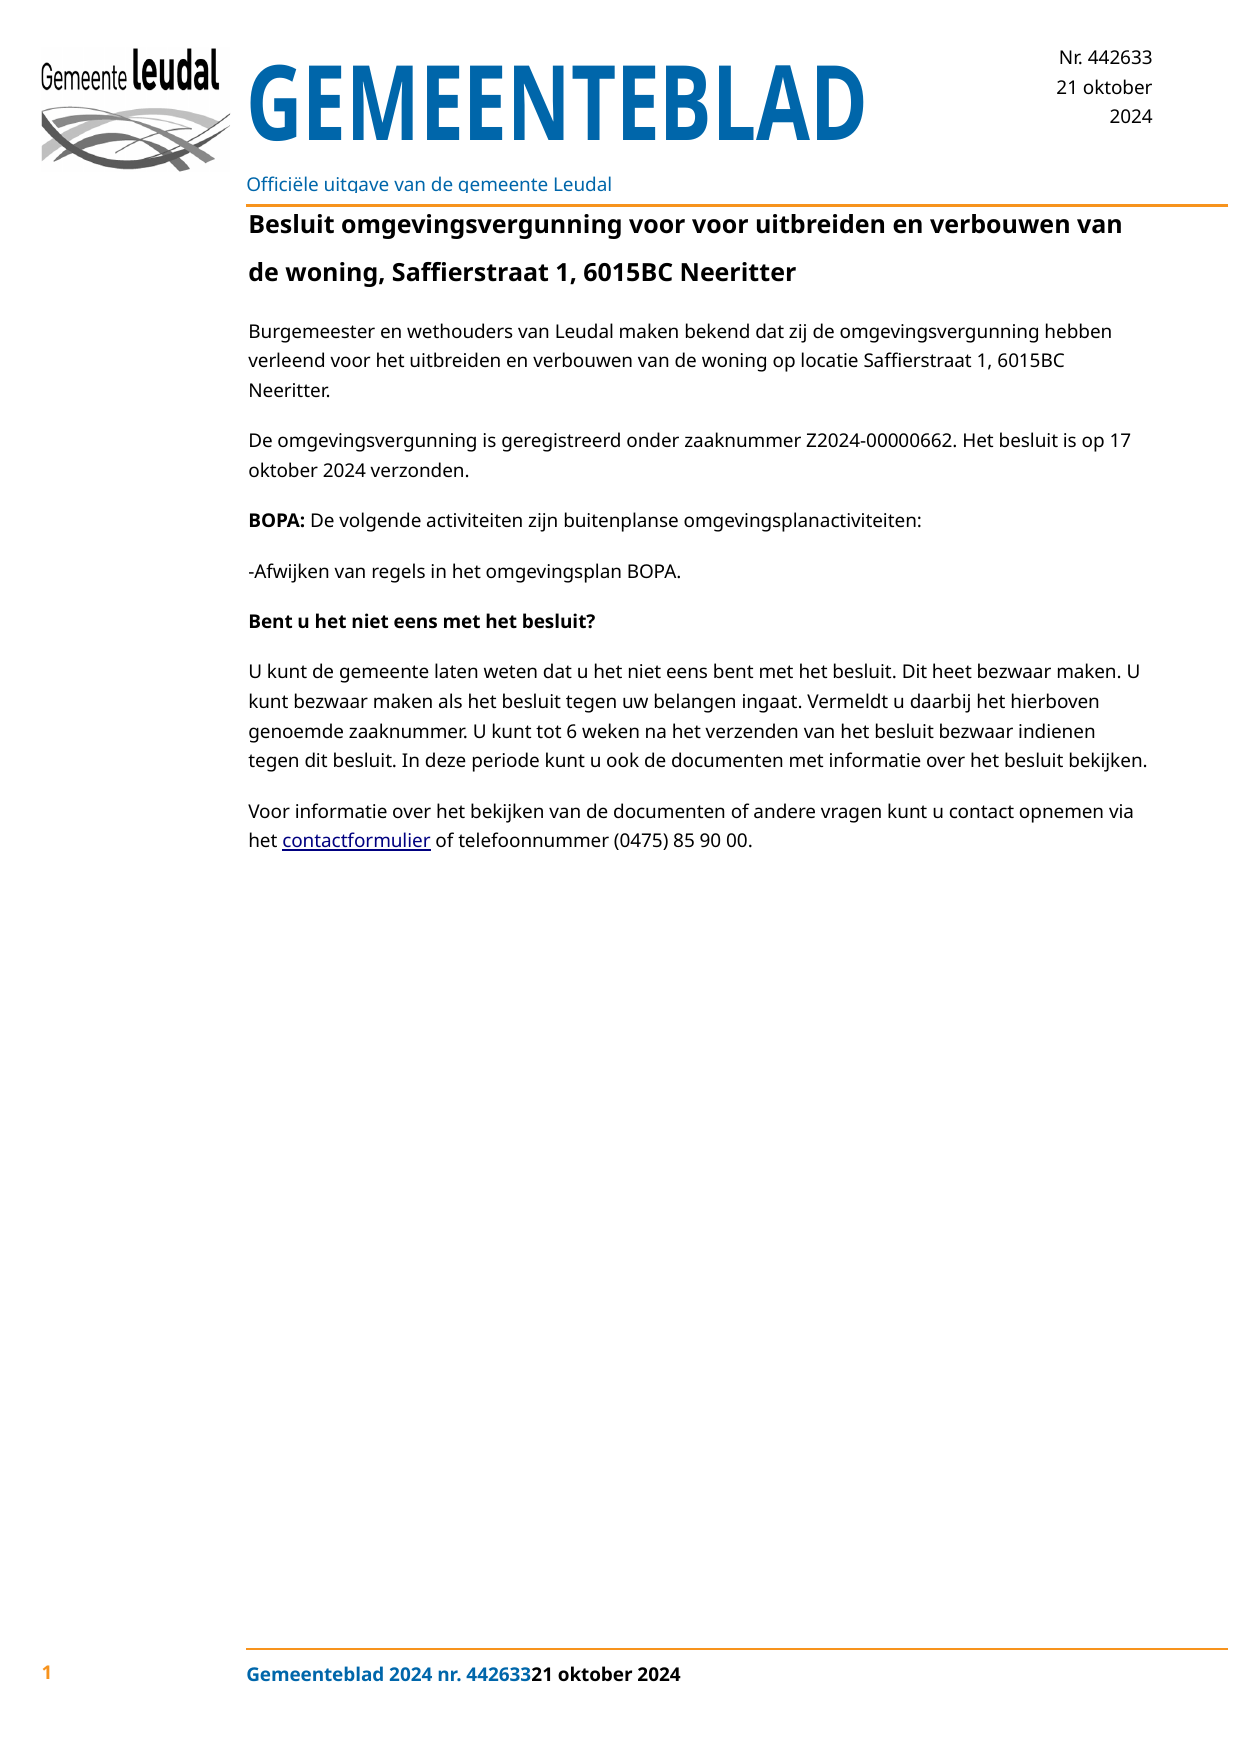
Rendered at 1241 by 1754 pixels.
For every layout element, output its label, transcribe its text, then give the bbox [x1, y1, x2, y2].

text Besluit omgevingsvergunning voor voor uitbreiden en verbouwen van de woning, Saffierstraat 1, 6015BC Neeritter [248, 207, 1152, 288]
text De omgevingsvergunning is geregistreerd onder zaaknummer Z2024-00000662. Het besluit is op 17 oktober 2024 verzonden. [248, 427, 1152, 483]
text Bent u het niet eens met het besluit? [248, 608, 1152, 634]
text Voor informatie over het bekijken van de documenten of andere vragen kunt u contact opnemen via het contactformulier of telefoonnummer (0475) 85 90 00. [248, 798, 1152, 853]
text -Afwijken van regels in het omgevingsplan BOPA. [248, 558, 1152, 584]
text BOPA: De volgende activiteiten zijn buitenplanse omgevingsplanactiviteiten: [248, 507, 1152, 533]
text U kunt de gemeente laten weten dat u het niet eens bent met het besluit. Dit heet bezwaar maken. U kunt bezwaar maken als het besluit tegen uw belangen ingaat. Vermeldt u daarbij het hierboven genoemde zaaknummer. U kunt tot 6 weken na het verzenden van het besluit bezwaar indienen tegen dit besluit. In deze periode kunt u ook de documenten met informatie over het besluit bekijken. [248, 659, 1152, 773]
picture [41, 47, 231, 172]
text Burgemeester en wethouders van Leudal maken bekend dat zij de omgevingsvergunning hebben verleend voor het uitbreiden en verbouwen van de woning op locatie Saffierstraat 1, 6015BC Neeritter. [248, 318, 1152, 403]
